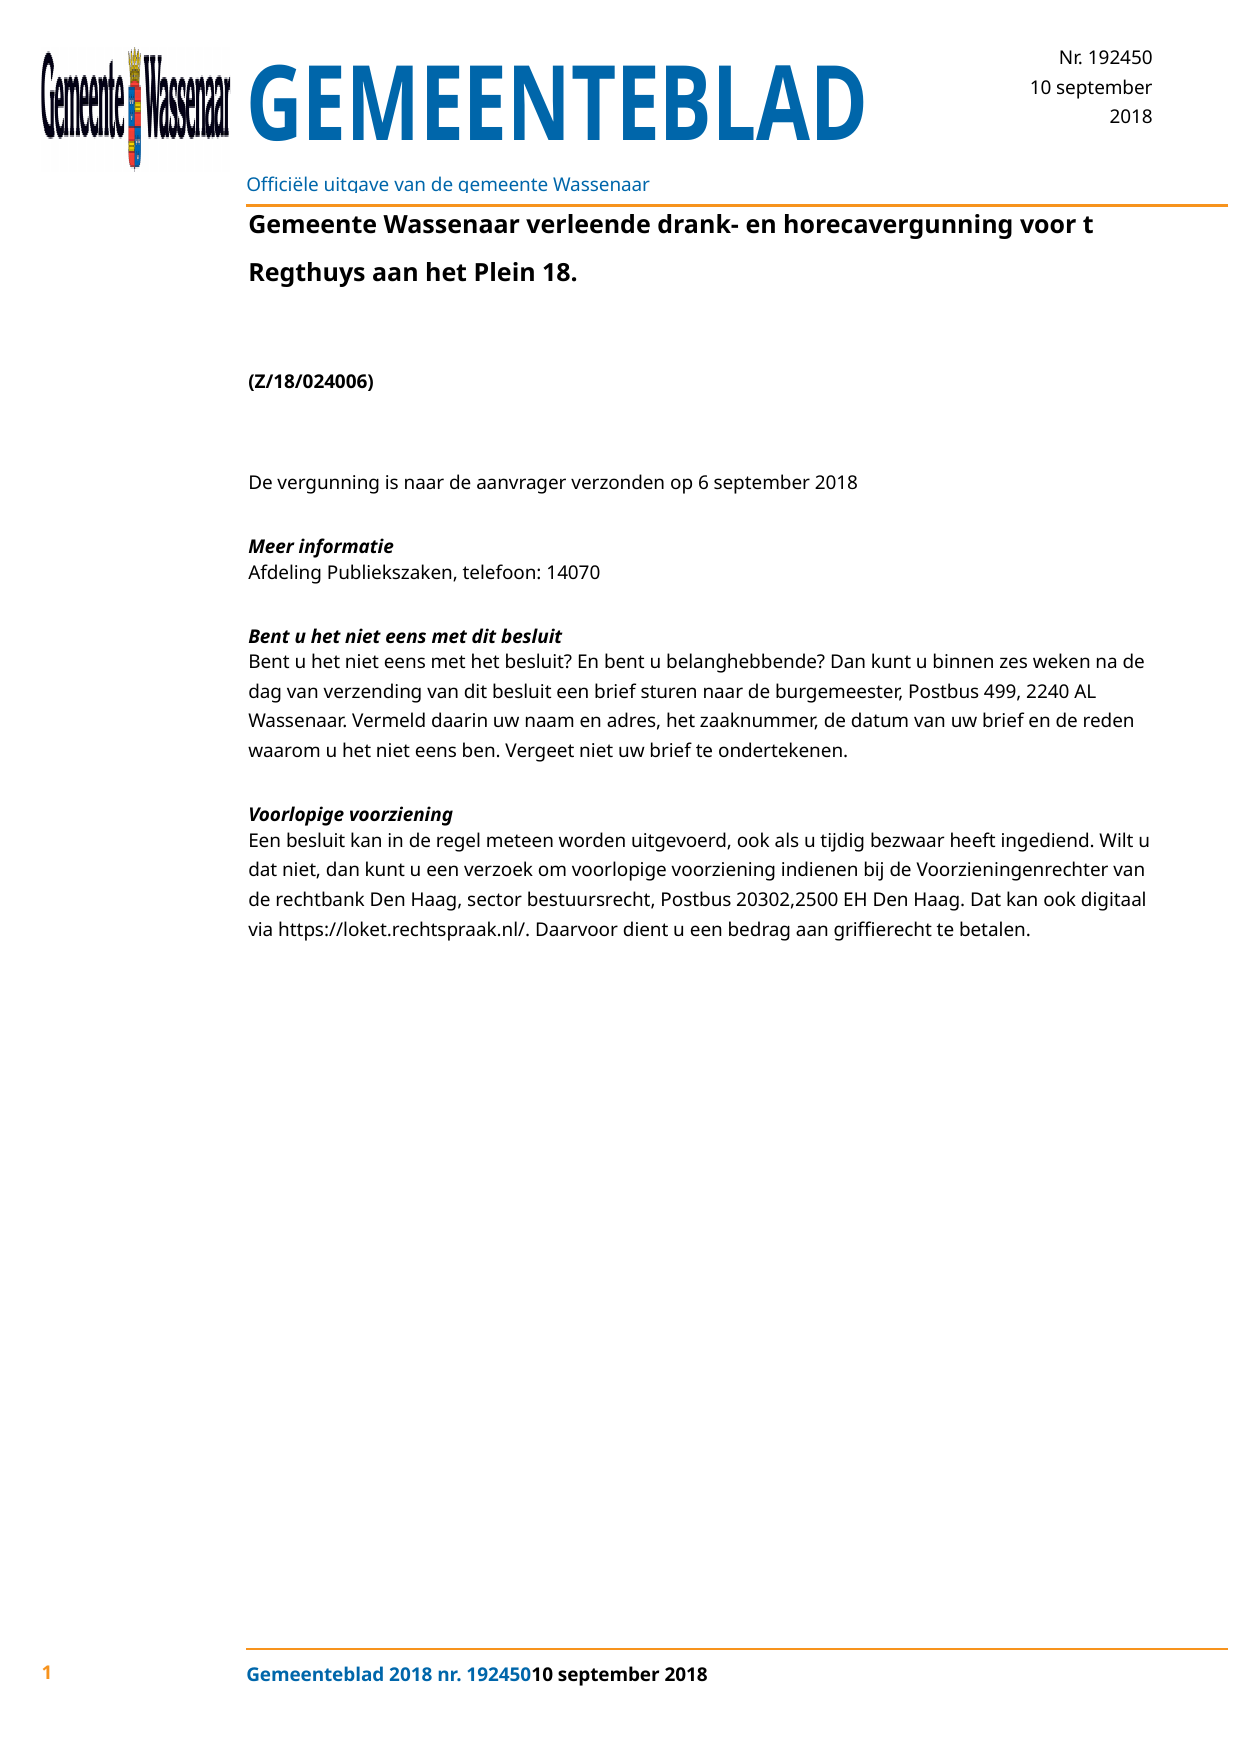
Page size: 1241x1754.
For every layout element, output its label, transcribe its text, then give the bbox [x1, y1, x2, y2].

text Meer informatie [248, 533, 1152, 559]
text Een besluit kan in de regel meteen worden uitgevoerd, ook als u tijdig bezwaar heeft ingediend. Wilt u dat niet, dan kunt u een verzoek om voorlopige voorziening indienen bij de Voorzieningenrechter van de rechtbank Den Haag, sector bestuursrecht, Postbus 20302,2500 EH Den Haag. Dat kan ook digitaal via https://loket.rechtspraak.nl/. Daarvoor dient u een bedrag aan griffierecht te betalen. [248, 827, 1152, 941]
text (Z/18/024006) [248, 368, 1152, 394]
text Voorlopige voorziening [248, 801, 1152, 827]
text De vergunning is naar de aanvrager verzonden op 6 september 2018 [248, 469, 1152, 495]
text Bent u het niet eens met dit besluit [248, 623, 1152, 648]
text Bent u het niet eens met het besluit? En bent u belanghebbende? Dan kunt u binnen zes weken na de dag van verzending van dit besluit een brief sturen naar de burgemeester, Postbus 499, 2240 AL Wassenaar. Vermeld daarin uw naam en adres, het zaaknummer, de datum van uw brief en de reden waarom u het niet eens ben. Vergeet niet uw brief te ondertekenen. [248, 648, 1152, 763]
text Afdeling Publiekszaken, telefoon: 14070 [248, 559, 1152, 584]
text Gemeente Wassenaar verleende drank- en horecavergunning voor t Regthuys aan het Plein 18. [248, 207, 1152, 288]
picture [41, 47, 231, 172]
